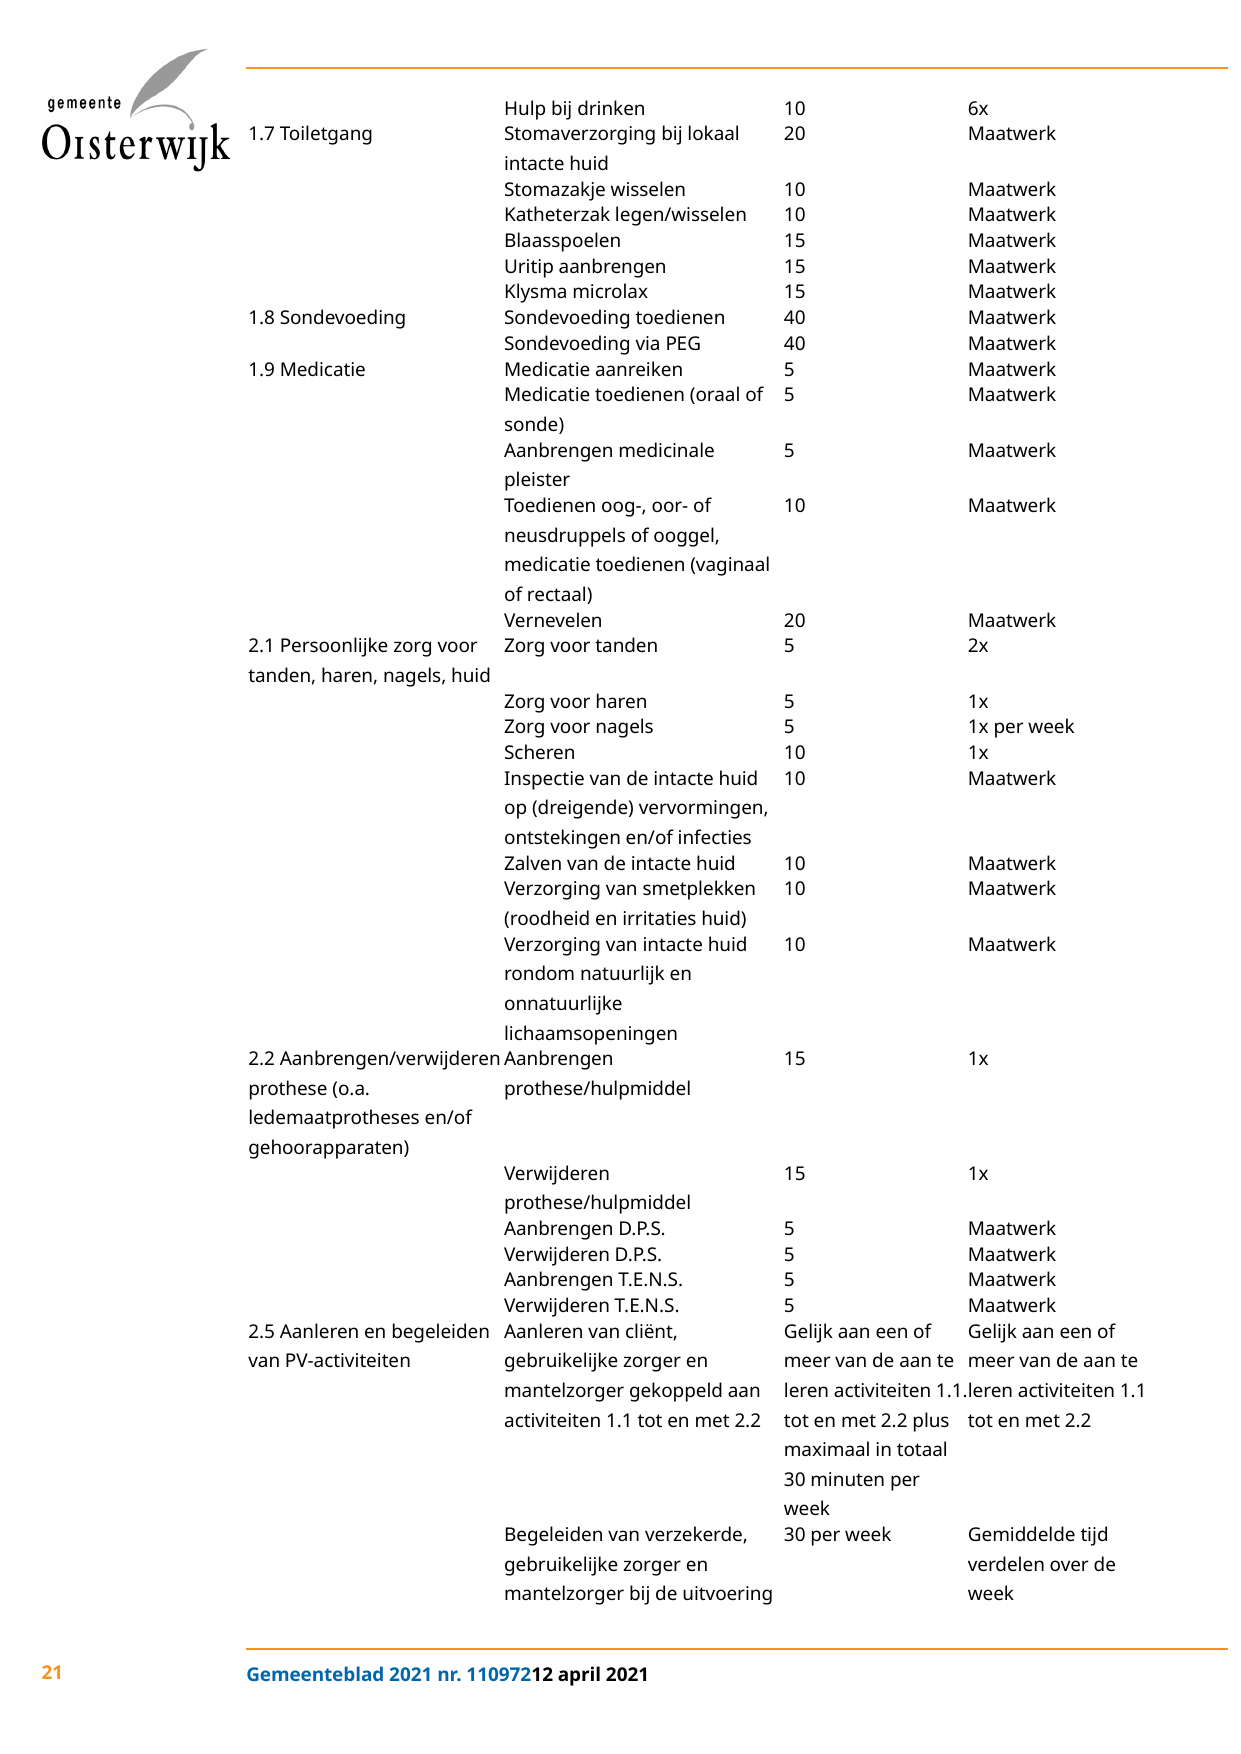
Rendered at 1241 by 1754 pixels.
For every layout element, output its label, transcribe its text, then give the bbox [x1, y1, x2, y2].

table_cell Maatwerk [968, 931, 1152, 1045]
table_cell Gelijk aan een of meer van de aan te leren activiteiten 1.1 tot en met 2.2 [968, 1318, 1152, 1521]
table_cell 15 [784, 227, 968, 253]
table_cell Scheren [504, 739, 784, 765]
table_cell [248, 714, 504, 739]
table_cell Aanbrengen prothese/hulpmiddel [504, 1045, 784, 1160]
table_cell [248, 330, 504, 356]
table_cell 1x [968, 1045, 1152, 1160]
table_cell 15 [784, 253, 968, 279]
table_cell 10 [784, 95, 968, 121]
table_cell Verzorging van intacte huid rondom natuurlijk en onnatuurlijke lichaamsopeningen [504, 931, 784, 1045]
table_cell 5 [784, 437, 968, 492]
table_cell 1x [968, 1160, 1152, 1215]
table_cell Inspectie van de intacte huid op (dreigende) vervormingen, ontstekingen en/of infecties [504, 765, 784, 850]
table_cell Gemiddelde tijd verdelen over de week [968, 1521, 1152, 1606]
table_cell Medicatie aanreiken [504, 356, 784, 382]
table_cell Verwijderen D.P.S. [504, 1241, 784, 1267]
table_cell Aanbrengen D.P.S. [504, 1215, 784, 1241]
table_cell 5 [784, 633, 968, 688]
table_cell Hulp bij drinken [504, 95, 784, 121]
table_cell 1x [968, 688, 1152, 713]
table_cell Maatwerk [968, 876, 1152, 931]
table_cell [248, 437, 504, 492]
table_cell Verwijderen prothese/hulpmiddel [504, 1160, 784, 1215]
table_cell 40 [784, 330, 968, 356]
table_cell 5 [784, 1267, 968, 1292]
table_cell Maatwerk [968, 437, 1152, 492]
table_cell Verwijderen T.E.N.S. [504, 1293, 784, 1318]
table_cell Vernevelen [504, 607, 784, 632]
table_cell Maatwerk [968, 382, 1152, 437]
table_cell Medicatie toedienen (oraal of sonde) [504, 382, 784, 437]
table_cell [248, 95, 504, 121]
table_cell Maatwerk [968, 202, 1152, 227]
table_cell Stomazakje wisselen [504, 176, 784, 202]
table_cell 20 [784, 121, 968, 176]
table_cell Maatwerk [968, 1267, 1152, 1292]
table_cell Aanbrengen T.E.N.S. [504, 1267, 784, 1292]
table_cell 6x [968, 95, 1152, 121]
table_cell 1x per week [968, 714, 1152, 739]
table_cell 10 [784, 765, 968, 850]
table_cell 10 [784, 850, 968, 876]
table_cell 10 [784, 492, 968, 607]
table_cell Maatwerk [968, 607, 1152, 632]
table_cell Sondevoeding toedienen [504, 305, 784, 330]
table_cell Katheterzak legen/wisselen [504, 202, 784, 227]
table_cell Maatwerk [968, 1241, 1152, 1267]
table_cell 30 per week [784, 1521, 968, 1606]
table_cell 5 [784, 688, 968, 713]
table_cell 1.7 Toiletgang [248, 121, 504, 176]
table_cell Klysma microlax [504, 279, 784, 304]
table_cell 5 [784, 714, 968, 739]
table_cell [248, 850, 504, 876]
table_cell Verzorging van smetplekken (roodheid en irritaties huid) [504, 876, 784, 931]
table_cell [248, 492, 504, 607]
table_cell [248, 1521, 504, 1606]
table_cell 5 [784, 382, 968, 437]
table_cell Gelijk aan een of meer van de aan te leren activiteiten 1.1. tot en met 2.2 plus maximaal in totaal 30 minuten per week [784, 1318, 968, 1521]
table_cell 40 [784, 305, 968, 330]
table_cell 1.9 Medicatie [248, 356, 504, 382]
picture [41, 47, 231, 172]
table_cell 2.5 Aanleren en begeleiden van PV-activiteiten [248, 1318, 504, 1521]
table_cell [248, 1160, 504, 1215]
table_cell 15 [784, 279, 968, 304]
table_cell [248, 382, 504, 437]
table_cell Sondevoeding via PEG [504, 330, 784, 356]
table_cell 5 [784, 1241, 968, 1267]
table_cell 2.2 Aanbrengen/verwijderen prothese (o.a. ledemaatprotheses en/of gehoorapparaten) [248, 1045, 504, 1160]
table_cell [248, 1215, 504, 1241]
table_cell Zorg voor nagels [504, 714, 784, 739]
table_cell Maatwerk [968, 356, 1152, 382]
table_cell 5 [784, 356, 968, 382]
table_cell [248, 176, 504, 202]
table_cell Maatwerk [968, 1215, 1152, 1241]
table_cell 5 [784, 1215, 968, 1241]
table_cell 2x [968, 633, 1152, 688]
table_cell [248, 876, 504, 931]
table_cell 1x [968, 739, 1152, 765]
table_cell [248, 1293, 504, 1318]
table_cell 20 [784, 607, 968, 632]
table_cell [248, 765, 504, 850]
table_cell Zorg voor haren [504, 688, 784, 713]
table_cell Toedienen oog-, oor- of neusdruppels of ooggel, medicatie toedienen (vaginaal of rectaal) [504, 492, 784, 607]
table_cell Stomaverzorging bij lokaal intacte huid [504, 121, 784, 176]
table_cell 15 [784, 1045, 968, 1160]
table_cell Aanleren van cliënt, gebruikelijke zorger en mantelzorger gekoppeld aan activiteiten 1.1 tot en met 2.2 [504, 1318, 784, 1521]
table_cell [248, 931, 504, 1045]
table_cell Uritip aanbrengen [504, 253, 784, 279]
table_cell Maatwerk [968, 305, 1152, 330]
table_cell 10 [784, 176, 968, 202]
table_cell 10 [784, 739, 968, 765]
table_cell 15 [784, 1160, 968, 1215]
table_cell [248, 202, 504, 227]
table_cell Maatwerk [968, 850, 1152, 876]
table_cell 5 [784, 1293, 968, 1318]
table_cell [248, 688, 504, 713]
table_cell [248, 227, 504, 253]
table_cell Maatwerk [968, 176, 1152, 202]
table_cell 2.1 Persoonlijke zorg voor tanden, haren, nagels, huid [248, 633, 504, 688]
table_cell [248, 1241, 504, 1267]
table_cell 10 [784, 876, 968, 931]
table_cell Aanbrengen medicinale pleister [504, 437, 784, 492]
table_cell Zorg voor tanden [504, 633, 784, 688]
table_cell Maatwerk [968, 279, 1152, 304]
table_cell Maatwerk [968, 330, 1152, 356]
table_cell [248, 607, 504, 632]
table_cell Maatwerk [968, 1293, 1152, 1318]
table_cell [248, 739, 504, 765]
table_cell Maatwerk [968, 227, 1152, 253]
table_cell Maatwerk [968, 253, 1152, 279]
table_cell [248, 279, 504, 304]
table_cell Begeleiden van verzekerde, gebruikelijke zorger en mantelzorger bij de uitvoering [504, 1521, 784, 1606]
table_cell Maatwerk [968, 121, 1152, 176]
table_cell 10 [784, 931, 968, 1045]
table_cell 1.8 Sondevoeding [248, 305, 504, 330]
table_cell Blaasspoelen [504, 227, 784, 253]
table_cell Maatwerk [968, 765, 1152, 850]
table_cell 10 [784, 202, 968, 227]
table_cell [248, 253, 504, 279]
table_cell Maatwerk [968, 492, 1152, 607]
table_cell [248, 1267, 504, 1292]
table_cell Zalven van de intacte huid [504, 850, 784, 876]
